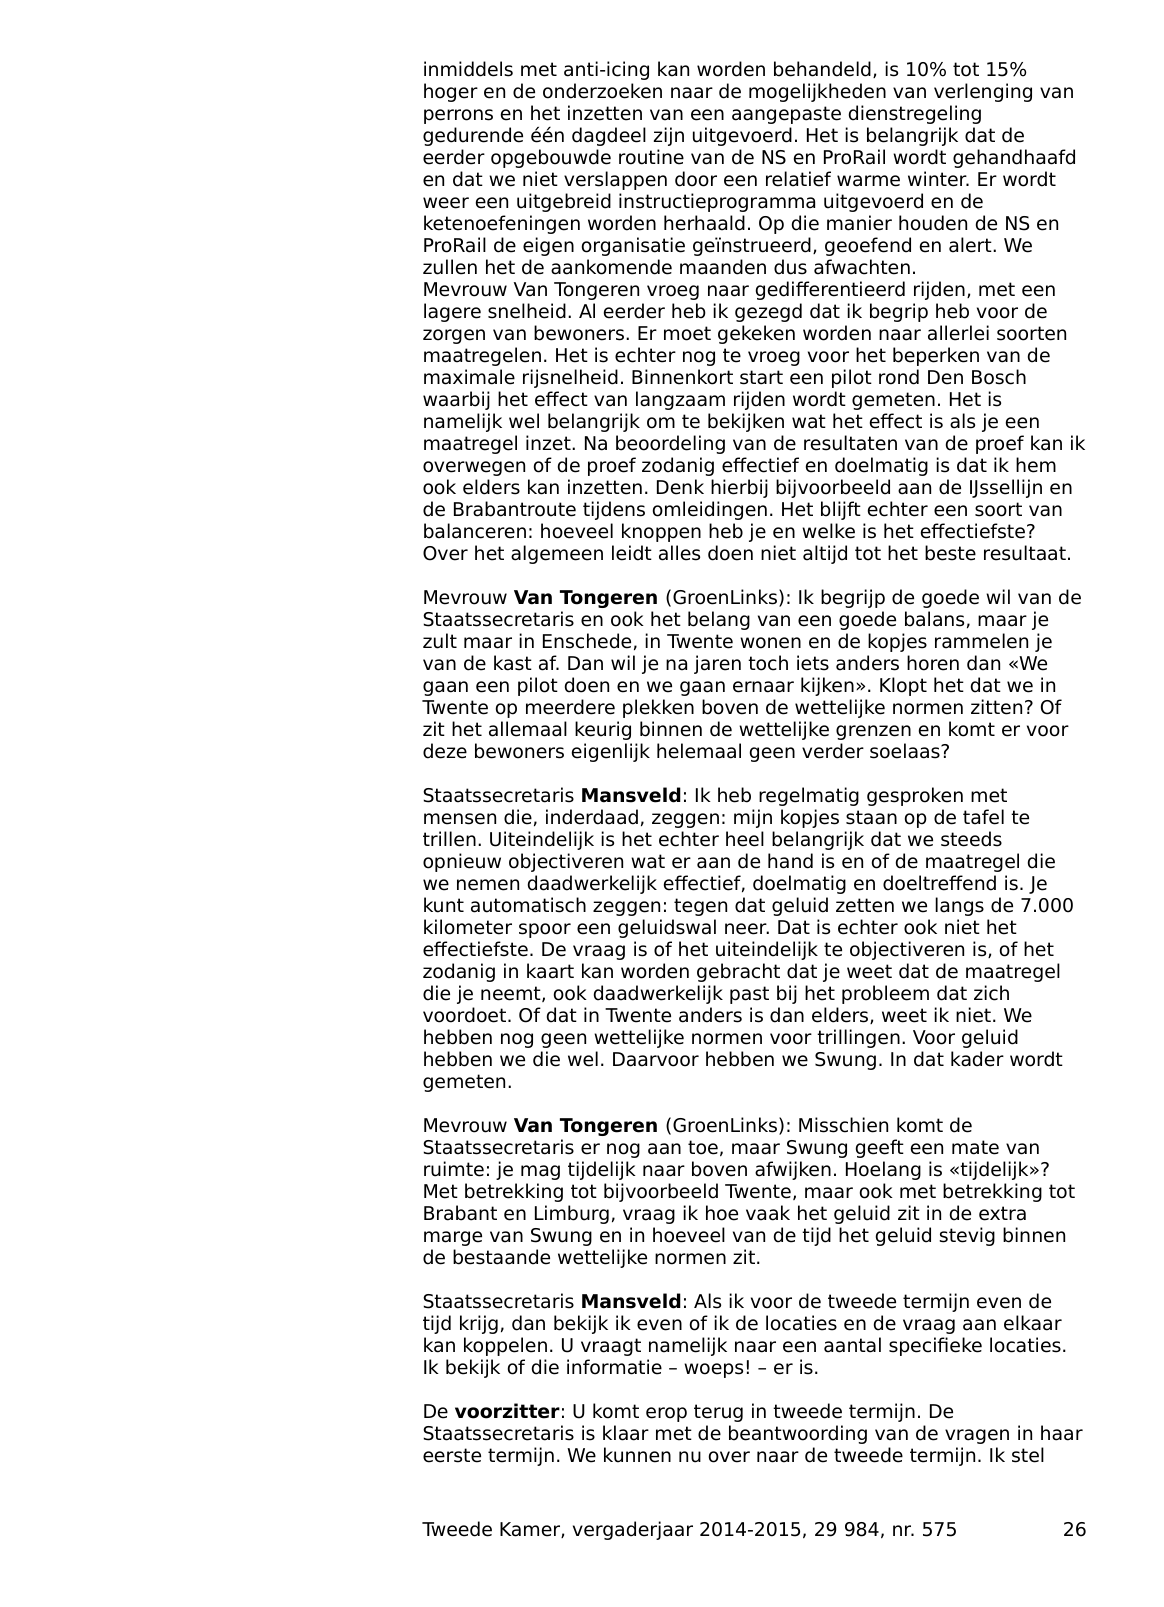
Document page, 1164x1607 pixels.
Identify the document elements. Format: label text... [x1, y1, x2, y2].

text De voorzitter: U komt erop terug in tweede termijn. De Staatssecretaris is klaar met de beantwoording van de vragen in haar eerste termijn. We kunnen nu over naar de tweede termijn. Ik stel [422, 1401, 1087, 1467]
text Mevrouw Van Tongeren (GroenLinks): Ik begrijp de goede wil van de Staatssecretaris en ook het belang van een goede balans, maar je zult maar in Enschede, in Twente wonen en de kopjes rammelen je van de kast af. Dan wil je na jaren toch iets anders horen dan «We gaan een pilot doen en we gaan ernaar kijken». Klopt het dat we in Twente op meerdere plekken boven de wettelijke normen zitten? Of zit het allemaal keurig binnen de wettelijke grenzen en komt er voor deze bewoners eigenlijk helemaal geen verder soelaas? [422, 587, 1087, 763]
text Staatssecretaris Mansveld: Als ik voor de tweede termijn even de tijd krijg, dan bekijk ik even of ik de locaties en de vraag aan elkaar kan koppelen. U vraagt namelijk naar een aantal specifieke locaties. Ik bekijk of die informatie – woeps! – er is. [422, 1291, 1087, 1379]
text Mevrouw Van Tongeren vroeg naar gedifferentieerd rijden, met een lagere snelheid. Al eerder heb ik gezegd dat ik begrip heb voor de zorgen van bewoners. Er moet gekeken worden naar allerlei soorten maatregelen. Het is echter nog te vroeg voor het beperken van de maximale rijsnelheid. Binnenkort start een pilot rond Den Bosch waarbij het effect van langzaam rijden wordt gemeten. Het is namelijk wel belangrijk om te bekijken wat het effect is als je een maatregel inzet. Na beoordeling van de resultaten van de proef kan ik overwegen of de proef zodanig effectief en doelmatig is dat ik hem ook elders kan inzetten. Denk hierbij bijvoorbeeld aan de IJssellijn en de Brabantroute tijdens omleidingen. Het blijft echter een soort van balanceren: hoeveel knoppen heb je en welke is het effectiefste? Over het algemeen leidt alles doen niet altijd tot het beste resultaat. [422, 279, 1087, 564]
text inmiddels met anti-icing kan worden behandeld, is 10% tot 15% hoger en de onderzoeken naar de mogelijkheden van verlenging van perrons en het inzetten van een aangepaste dienstregeling gedurende één dagdeel zijn uitgevoerd. Het is belangrijk dat de eerder opgebouwde routine van de NS en ProRail wordt gehandhaafd en dat we niet verslappen door een relatief warme winter. Er wordt weer een uitgebreid instructieprogramma uitgevoerd en de ketenoefeningen worden herhaald. Op die manier houden de NS en ProRail de eigen organisatie geïnstrueerd, geoefend en alert. We zullen het de aankomende maanden dus afwachten. [422, 59, 1087, 279]
text Mevrouw Van Tongeren (GroenLinks): Misschien komt de Staatssecretaris er nog aan toe, maar Swung geeft een mate van ruimte: je mag tijdelijk naar boven afwijken. Hoelang is «tijdelijk»? Met betrekking tot bijvoorbeeld Twente, maar ook met betrekking tot Brabant en Limburg, vraag ik hoe vaak het geluid zit in de extra marge van Swung en in hoeveel van de tijd het geluid stevig binnen de bestaande wettelijke normen zit. [422, 1115, 1087, 1268]
text Staatssecretaris Mansveld: Ik heb regelmatig gesproken met mensen die, inderdaad, zeggen: mijn kopjes staan op de tafel te trillen. Uiteindelijk is het echter heel belangrijk dat we steeds opnieuw objectiveren wat er aan de hand is en of de maatregel die we nemen daadwerkelijk effectief, doelmatig en doeltreffend is. Je kunt automatisch zeggen: tegen dat geluid zetten we langs de 7.000 kilometer spoor een geluidswal neer. Dat is echter ook niet het effectiefste. De vraag is of het uiteindelijk te objectiveren is, of het zodanig in kaart kan worden gebracht dat je weet dat de maatregel die je neemt, ook daadwerkelijk past bij het probleem dat zich voordoet. Of dat in Twente anders is dan elders, weet ik niet. We hebben nog geen wettelijke normen voor trillingen. Voor geluid hebben we die wel. Daarvoor hebben we Swung. In dat kader wordt gemeten. [422, 785, 1087, 1092]
